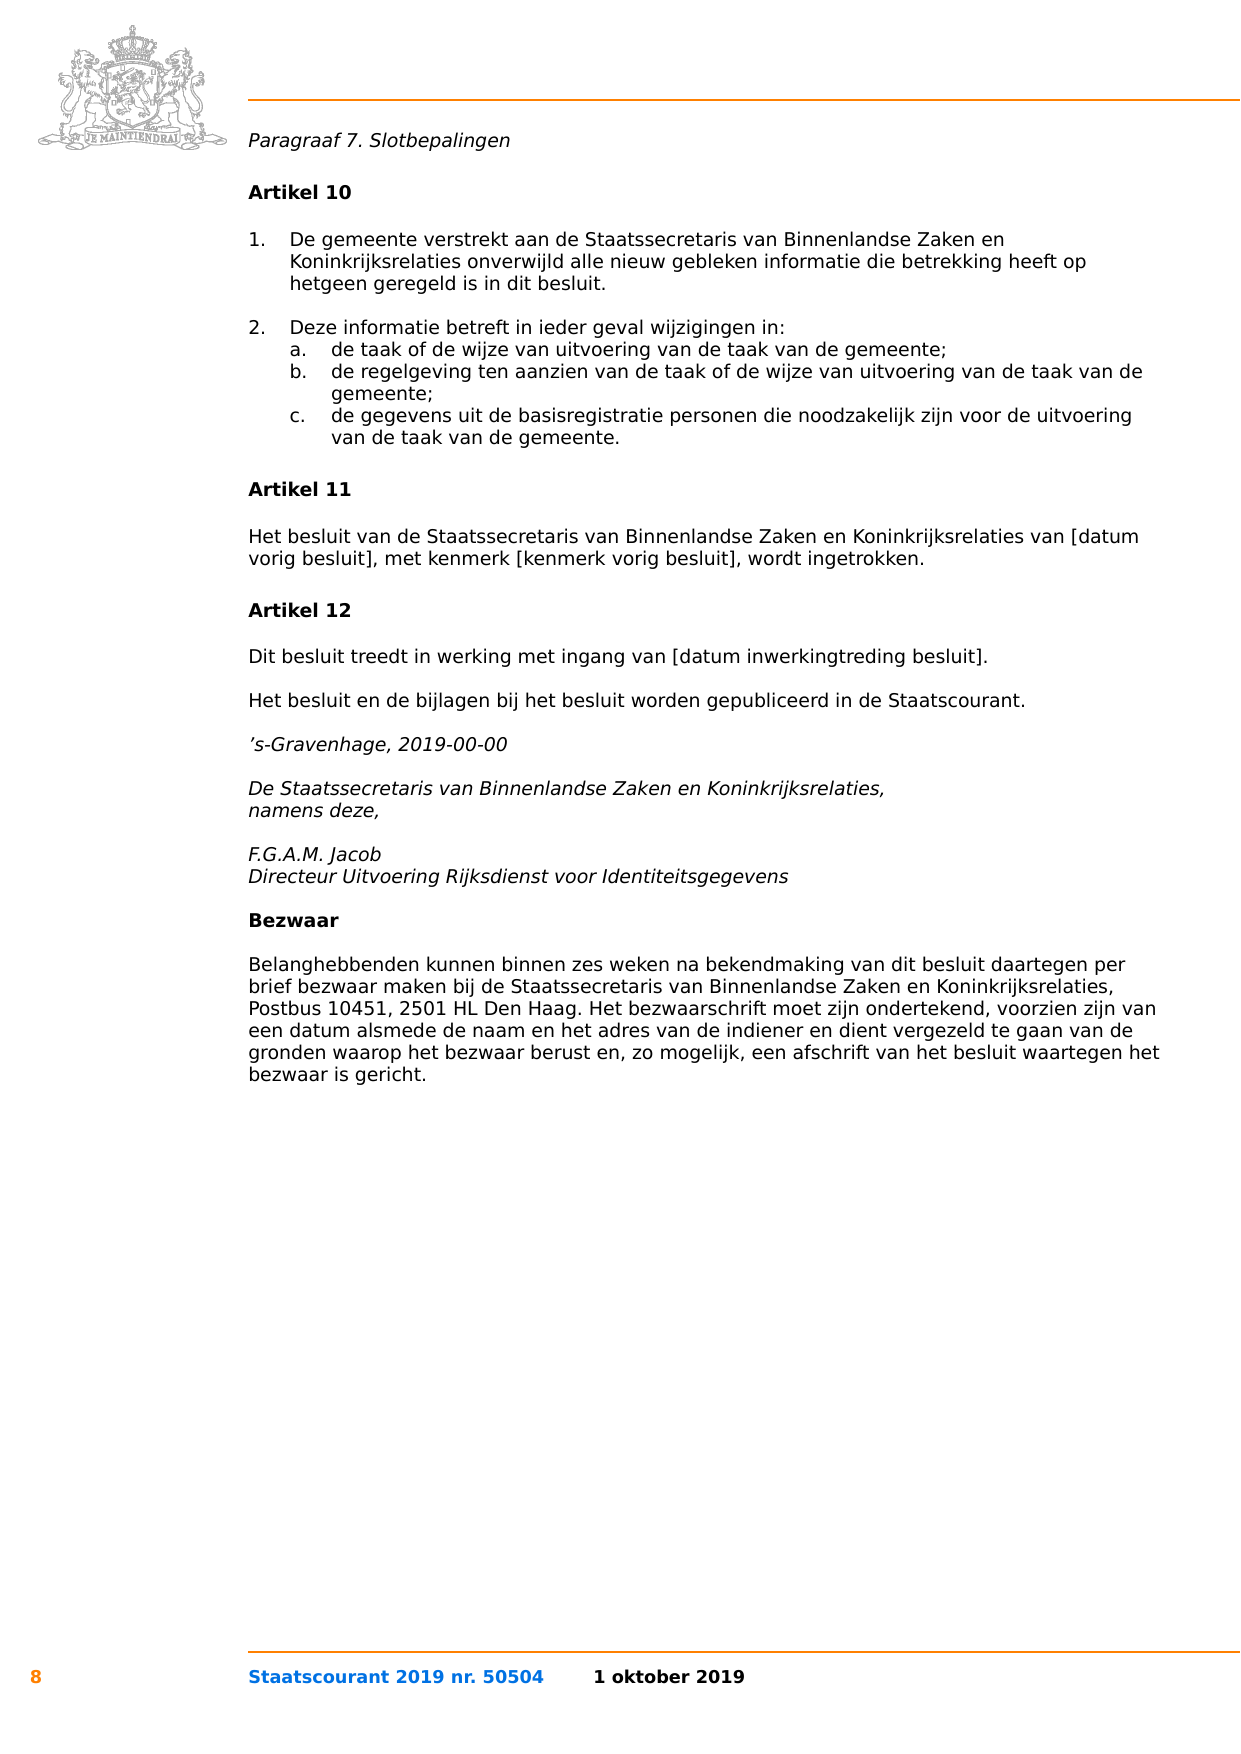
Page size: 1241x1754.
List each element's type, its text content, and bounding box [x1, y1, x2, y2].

text Belanghebbenden kunnen binnen zes weken na bekendmaking van dit besluit daartegen per brief bezwaar maken bij de Staatssecretaris van Binnenlandse Zaken en Koninkrijksrelaties, Postbus 10451, 2501 HL Den Haag. Het bezwaarschrift moet zijn ondertekend, voorzien zijn van een datum alsmede de naam en het adres van de indiener en dient vergezeld te gaan van de gronden waarop het bezwaar berust en, zo mogelijk, een afschrift van het besluit waartegen het bezwaar is gericht. [248, 954, 1163, 1086]
text 1. De gemeente verstrekt aan de Staatssecretaris van Binnenlandse Zaken en Koninkrijksrelaties onverwijld alle nieuw gebleken informatie die betrekking heeft op hetgeen geregeld is in dit besluit. [248, 229, 1163, 295]
subtitle Artikel 11 [248, 478, 1163, 501]
subtitle Paragraaf 7. Slotbepalingen [248, 130, 1163, 152]
text a. de taak of de wijze van uitvoering van de taak van de gemeente; [289, 339, 1163, 361]
subtitle Artikel 12 [248, 599, 1163, 621]
text Het besluit van de Staatssecretaris van Binnenlandse Zaken en Koninkrijksrelaties van [datum vorig besluit], met kenmerk [kenmerk vorig besluit], wordt ingetrokken. [248, 526, 1163, 569]
subtitle Artikel 10 [248, 182, 1163, 204]
text De Staatssecretaris van Binnenlandse Zaken en Koninkrijksrelaties, namens deze, F.G.A.M. Jacob Directeur Uitvoering Rijksdienst voor Identiteitsgegevens [248, 778, 1163, 888]
picture [38, 25, 227, 150]
text c. de gegevens uit de basisregistratie personen die noodzakelijk zijn voor de uitvoering van de taak van de gemeente. [289, 404, 1163, 448]
text ’s-Gravenhage, 2019-00-00 [248, 734, 1163, 756]
text Dit besluit treedt in werking met ingang van [datum inwerkingtreding besluit]. [248, 646, 1163, 668]
text b. de regelgeving ten aanzien van de taak of de wijze van uitvoering van de taak van de gemeente; [289, 361, 1163, 404]
text Bezwaar [248, 910, 1163, 932]
text Het besluit en de bijlagen bij het besluit worden gepubliceerd in de Staatscourant. [248, 690, 1163, 712]
text 2. Deze informatie betreft in ieder geval wijzigingen in: [248, 317, 1163, 339]
